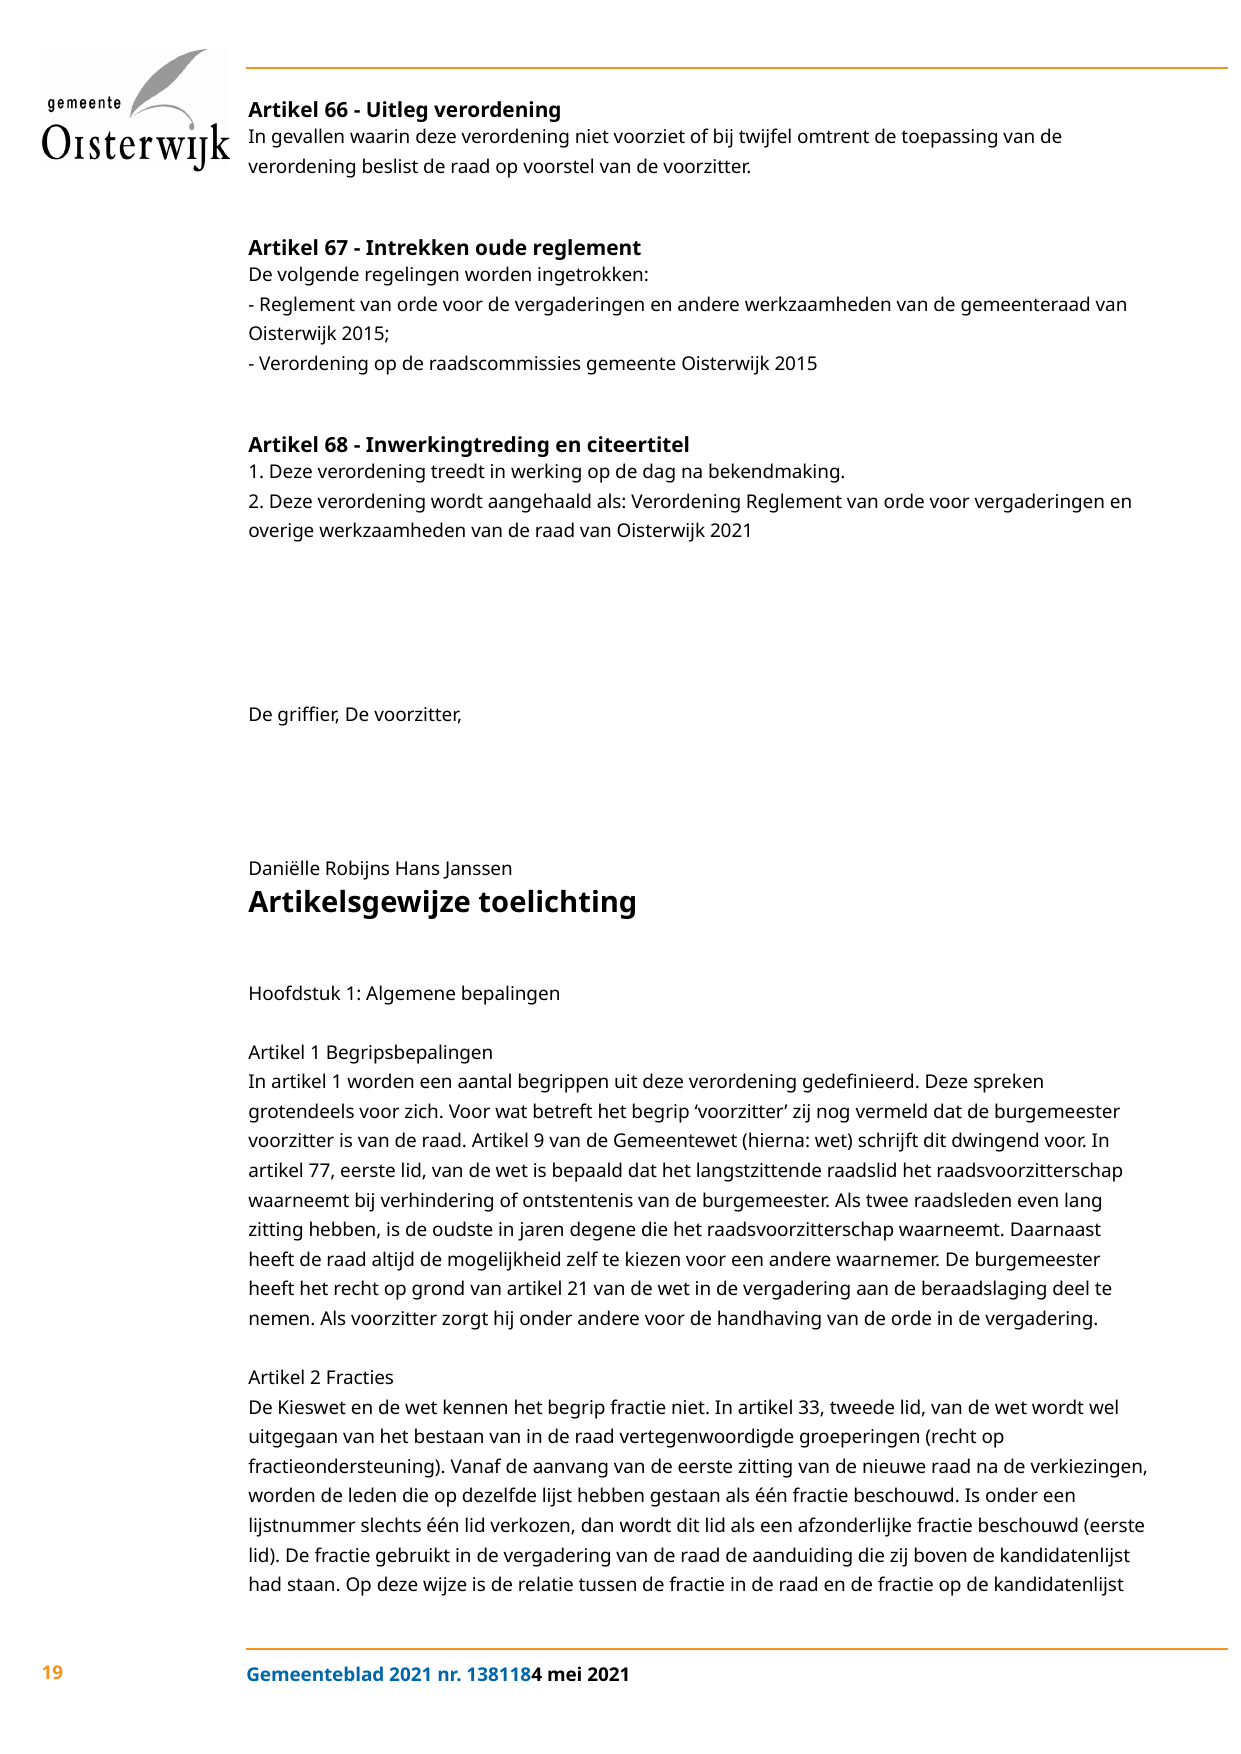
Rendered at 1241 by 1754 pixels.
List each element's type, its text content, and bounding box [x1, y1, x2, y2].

text 1. Deze verordening treedt in werking op de dag na bekendmaking. [248, 458, 1152, 484]
text Artikelsgewijze toelichting [248, 881, 1152, 921]
text In artikel 1 worden een aantal begrippen uit deze verordening gedefinieerd. Deze spreken grotendeels voor zich. Voor wat betreft het begrip ‘voorzitter’ zij nog vermeld dat de burgemeester voorzitter is van de raad. Artikel 9 van de Gemeentewet (hierna: wet) schrijft dit dwingend voor. In artikel 77, eerste lid, van de wet is bepaald dat het langstzittende raadslid het raadsvoorzitterschap waarneemt bij verhindering of ontstentenis van de burgemeester. Als twee raadsleden even lang zitting hebben, is de oudste in jaren degene die het raadsvoorzitterschap waarneemt. Daarnaast heeft de raad altijd de mogelijkheid zelf te kiezen voor een andere waarnemer. De burgemeester heeft het recht op grond van artikel 21 van de wet in de vergadering aan de beraadslaging deel te nemen. Als voorzitter zorgt hij onder andere voor de handhaving van de orde in de vergadering. [248, 1068, 1152, 1331]
text Artikel 67 - Intrekken oude reglement [248, 233, 1152, 261]
text Artikel 1 Begripsbepalingen [248, 1039, 1152, 1065]
text Daniëlle Robijns Hans Janssen [248, 856, 1152, 881]
text Hoofdstuk 1: Algemene bepalingen [248, 980, 1152, 1006]
text 2. Deze verordening wordt aangehaald als: Verordening Reglement van orde voor vergaderingen en overige werkzaamheden van de raad van Oisterwijk 2021 [248, 488, 1152, 543]
text In gevallen waarin deze verordening niet voorziet of bij twijfel omtrent de toepassing van de verordening beslist de raad op voorstel van de voorzitter. [248, 123, 1152, 178]
text - Reglement van orde voor de vergaderingen en andere werkzaamheden van de gemeenteraad van Oisterwijk 2015; [248, 291, 1152, 346]
picture [41, 47, 231, 172]
text Artikel 68 - Inwerkingtreding en citeertitel [248, 430, 1152, 458]
text De volgende regelingen worden ingetrokken: [248, 261, 1152, 287]
text De Kieswet en de wet kennen het begrip fractie niet. In artikel 33, tweede lid, van de wet wordt wel uitgegaan van het bestaan van in de raad vertegenwoordigde groeperingen (recht op fractieondersteuning). Vanaf de aanvang van de eerste zitting van de nieuwe raad na de verkiezingen, worden de leden die op dezelfde lijst hebben gestaan als één fractie beschouwd. Is onder een lijstnummer slechts één lid verkozen, dan wordt dit lid als een afzonderlijke fractie beschouwd (eerste lid). De fractie gebruikt in de vergadering van de raad de aanduiding die zij boven de kandidatenlijst had staan. Op deze wijze is de relatie tussen de fractie in de raad en de fractie op de kandidatenlijst [248, 1394, 1152, 1597]
text Artikel 2 Fracties [248, 1364, 1152, 1390]
text Artikel 66 - Uitleg verordening [248, 95, 1152, 123]
text - Verordening op de raadscommissies gemeente Oisterwijk 2015 [248, 350, 1152, 376]
text De griffier, De voorzitter, [248, 701, 1152, 727]
